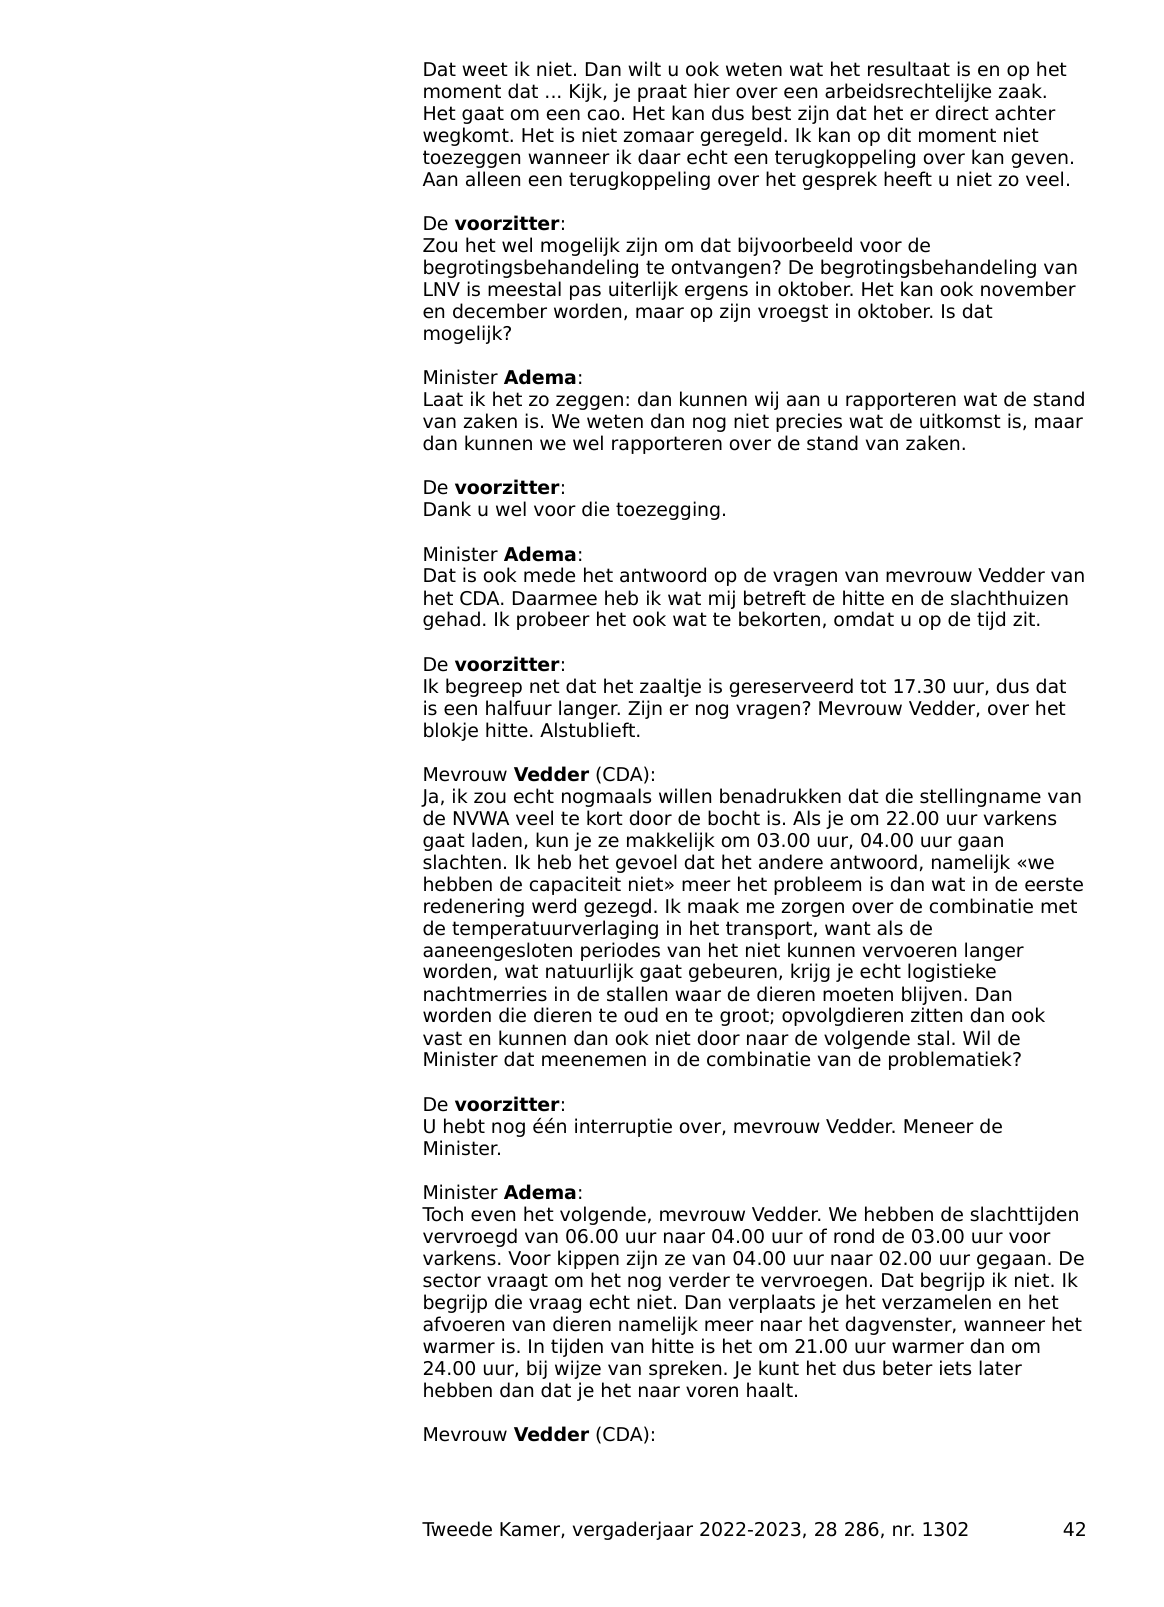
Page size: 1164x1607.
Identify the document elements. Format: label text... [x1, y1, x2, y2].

text Zou het wel mogelijk zijn om dat bijvoorbeeld voor de begrotingsbehandeling te ontvangen? De begrotingsbehandeling van LNV is meestal pas uiterlijk ergens in oktober. Het kan ook november en december worden, maar op zijn vroegst in oktober. Is dat mogelijk? [422, 235, 1087, 345]
text Mevrouw Vedder (CDA): [422, 764, 1087, 786]
text De voorzitter: [422, 477, 1087, 499]
text De voorzitter: [422, 1093, 1087, 1116]
text Mevrouw Vedder (CDA): [422, 1424, 1087, 1446]
text Toch even het volgende, mevrouw Vedder. We hebben de slachttijden vervroegd van 06.00 uur naar 04.00 uur of rond de 03.00 uur voor varkens. Voor kippen zijn ze van 04.00 uur naar 02.00 uur gegaan. De sector vraagt om het nog verder te vervroegen. Dat begrijp ik niet. Ik begrijp die vraag echt niet. Dan verplaats je het verzamelen en het afvoeren van dieren namelijk meer naar het dagvenster, wanneer het warmer is. In tijden van hitte is het om 21.00 uur warmer dan om 24.00 uur, bij wijze van spreken. Je kunt het dus beter iets later hebben dan dat je het naar voren haalt. [422, 1204, 1087, 1401]
text Minister Adema: [422, 367, 1087, 389]
text Dat is ook mede het antwoord op de vragen van mevrouw Vedder van het CDA. Daarmee heb ik wat mij betreft de hitte en de slachthuizen gehad. Ik probeer het ook wat te bekorten, omdat u op de tijd zit. [422, 565, 1087, 631]
text Ik begreep net dat het zaaltje is gereserveerd tot 17.30 uur, dus dat is een halfuur langer. Zijn er nog vragen? Mevrouw Vedder, over het blokje hitte. Alstublieft. [422, 676, 1087, 741]
text Ja, ik zou echt nogmaals willen benadrukken dat die stellingname van de NVWA veel te kort door de bocht is. Als je om 22.00 uur varkens gaat laden, kun je ze makkelijk om 03.00 uur, 04.00 uur gaan slachten. Ik heb het gevoel dat het andere antwoord, namelijk «we hebben de capaciteit niet» meer het probleem is dan wat in de eerste redenering werd gezegd. Ik maak me zorgen over de combinatie met de temperatuurverlaging in het transport, want als de aaneengesloten periodes van het niet kunnen vervoeren langer worden, wat natuurlijk gaat gebeuren, krijg je echt logistieke nachtmerries in de stallen waar de dieren moeten blijven. Dan worden die dieren te oud en te groot; opvolgdieren zitten dan ook vast en kunnen dan ook niet door naar de volgende stal. Wil de Minister dat meenemen in de combinatie van de problematiek? [422, 786, 1087, 1071]
text De voorzitter: [422, 653, 1087, 676]
text Laat ik het zo zeggen: dan kunnen wij aan u rapporteren wat de stand van zaken is. We weten dan nog niet precies wat de uitkomst is, maar dan kunnen we wel rapporteren over de stand van zaken. [422, 389, 1087, 455]
text U hebt nog één interruptie over, mevrouw Vedder. Meneer de Minister. [422, 1116, 1087, 1159]
text De voorzitter: [422, 213, 1087, 235]
text Minister Adema: [422, 1182, 1087, 1204]
text Dank u wel voor die toezegging. [422, 499, 1087, 521]
text Dat weet ik niet. Dan wilt u ook weten wat het resultaat is en op het moment dat ... Kijk, je praat hier over een arbeidsrechtelijke zaak. Het gaat om een cao. Het kan dus best zijn dat het er direct achter wegkomt. Het is niet zomaar geregeld. Ik kan op dit moment niet toezeggen wanneer ik daar echt een terugkoppeling over kan geven. Aan alleen een terugkoppeling over het gesprek heeft u niet zo veel. [422, 59, 1087, 191]
text Minister Adema: [422, 543, 1087, 565]
